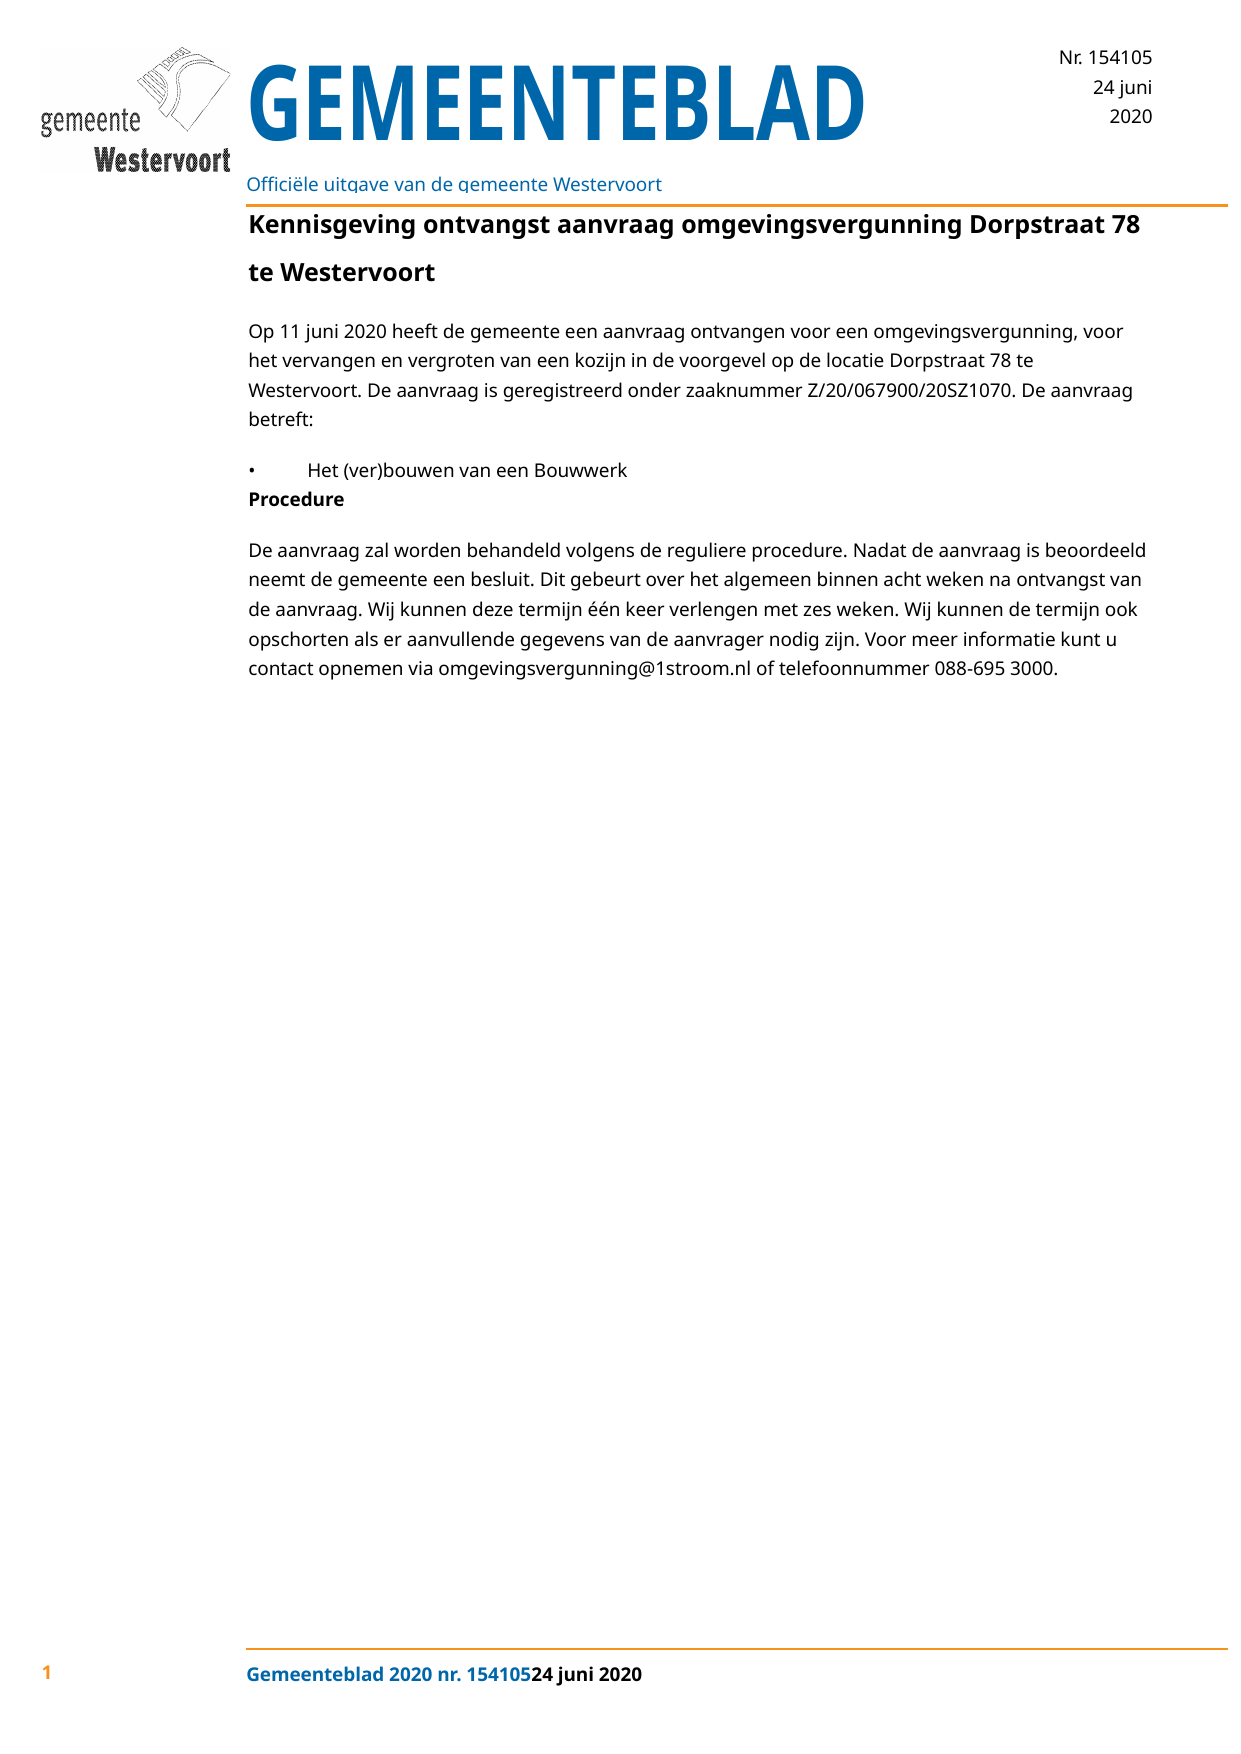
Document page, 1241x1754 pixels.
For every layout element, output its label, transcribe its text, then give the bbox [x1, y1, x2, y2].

list Het (ver)bouwen van een Bouwwerk [248, 457, 1152, 483]
text De aanvraag zal worden behandeld volgens de reguliere procedure. Nadat de aanvraag is beoordeeld neemt de gemeente een besluit. Dit gebeurt over het algemeen binnen acht weken na ontvangst van de aanvraag. Wij kunnen deze termijn één keer verlengen met zes weken. Wij kunnen de termijn ook opschorten als er aanvullende gegevens van de aanvrager nodig zijn. Voor meer informatie kunt u contact opnemen via omgevingsvergunning@1stroom.nl of telefoonnummer 088-695 3000. [248, 537, 1152, 681]
picture [41, 47, 231, 172]
text Op 11 juni 2020 heeft de gemeente een aanvraag ontvangen voor een omgevingsvergunning, voor het vervangen en vergroten van een kozijn in de voorgevel op de locatie Dorpstraat 78 te Westervoort. De aanvraag is geregistreerd onder zaaknummer Z/20/067900/20SZ1070. De aanvraag betreft: [248, 318, 1152, 432]
text Kennisgeving ontvangst aanvraag omgevingsvergunning Dorpstraat 78 te Westervoort [248, 207, 1152, 288]
text Procedure [248, 487, 1152, 512]
